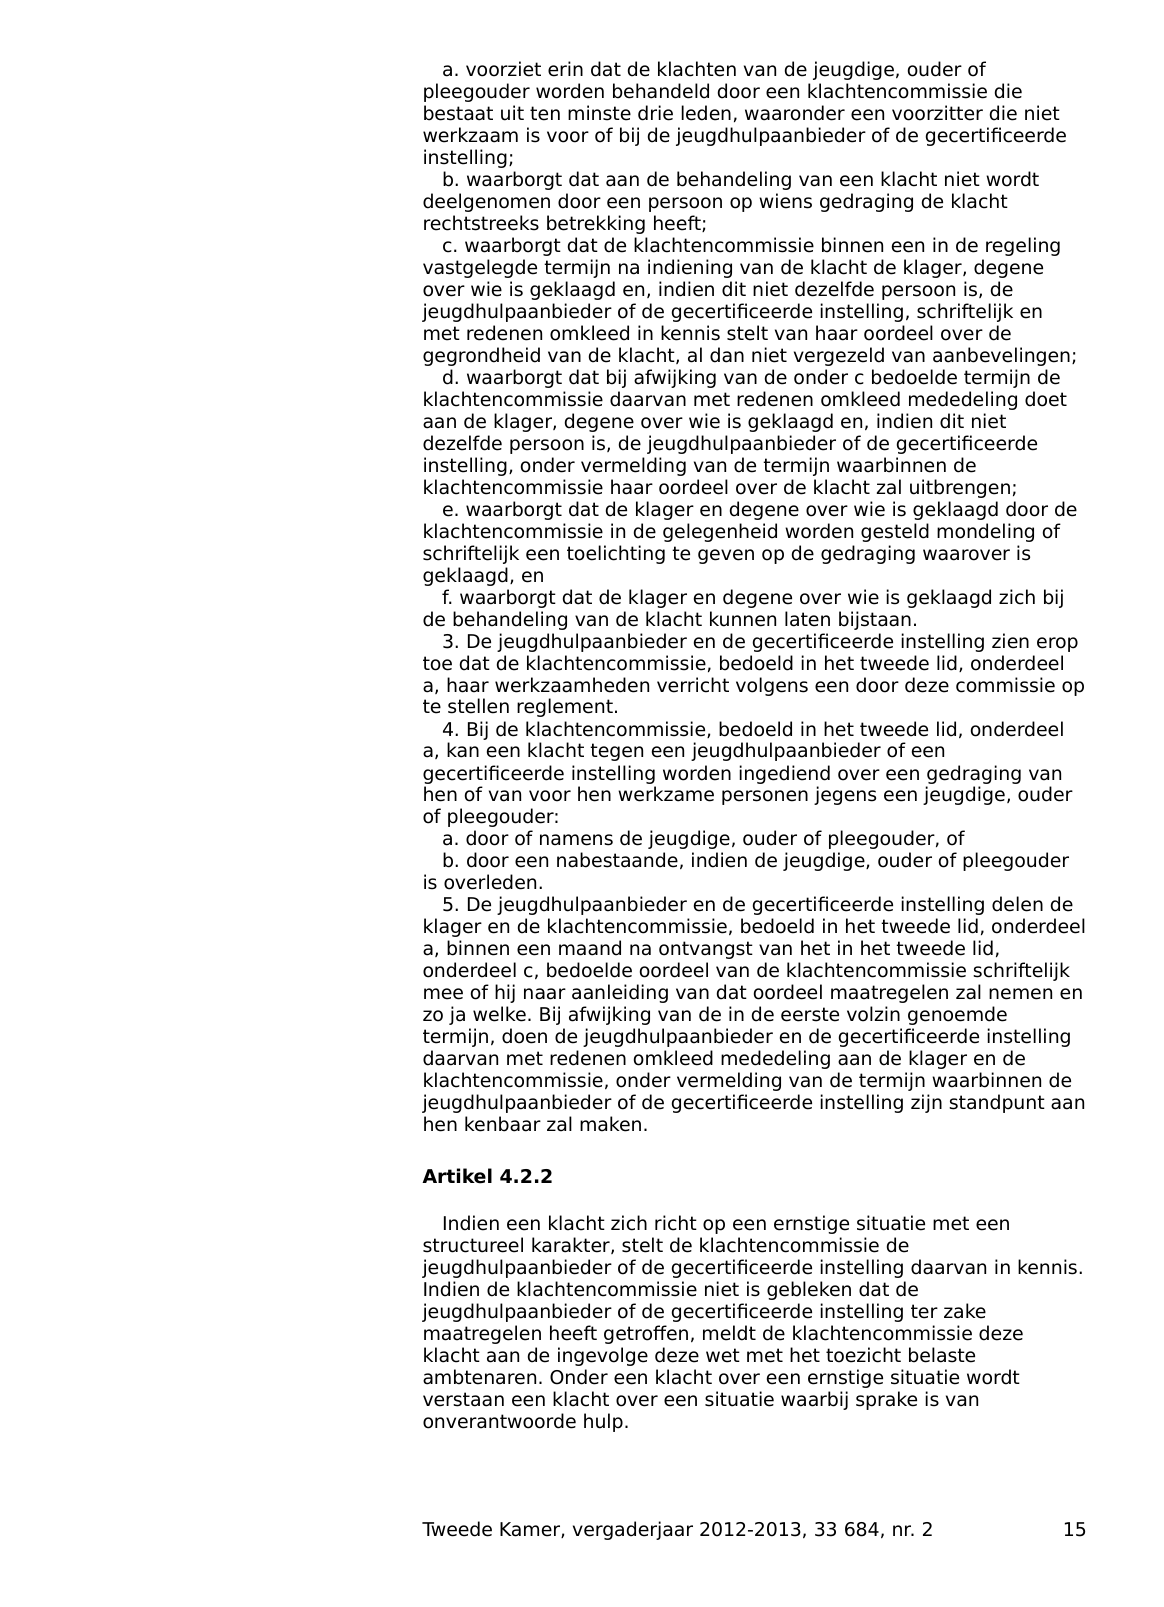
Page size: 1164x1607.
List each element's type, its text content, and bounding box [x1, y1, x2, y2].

text c. waarborgt dat de klachtencommissie binnen een in de regeling vastgelegde termijn na indiening van de klacht de klager, degene over wie is geklaagd en, indien dit niet dezelfde persoon is, de jeugdhulpaanbieder of de gecertificeerde instelling, schriftelijk en met redenen omkleed in kennis stelt van haar oordeel over de gegrondheid van de klacht, al dan niet vergezeld van aanbevelingen; [422, 235, 1087, 367]
subtitle Artikel 4.2.2 [422, 1166, 1087, 1188]
text a. door of namens de jeugdige, ouder of pleegouder, of [422, 828, 1087, 850]
text d. waarborgt dat bij afwijking van de onder c bedoelde termijn de klachtencommissie daarvan met redenen omkleed mededeling doet aan de klager, degene over wie is geklaagd en, indien dit niet dezelfde persoon is, de jeugdhulpaanbieder of de gecertificeerde instelling, onder vermelding van de termijn waarbinnen de klachtencommissie haar oordeel over de klacht zal uitbrengen; [422, 367, 1087, 499]
text b. door een nabestaande, indien de jeugdige, ouder of pleegouder is overleden. [422, 850, 1087, 894]
text f. waarborgt dat de klager en degene over wie is geklaagd zich bij de behandeling van de klacht kunnen laten bijstaan. [422, 587, 1087, 631]
text 4. Bij de klachtencommissie, bedoeld in het tweede lid, onderdeel a, kan een klacht tegen een jeugdhulpaanbieder of een gecertificeerde instelling worden ingediend over een gedraging van hen of van voor hen werkzame personen jegens een jeugdige, ouder of pleegouder: [422, 718, 1087, 828]
text Indien een klacht zich richt op een ernstige situatie met een structureel karakter, stelt de klachtencommissie de jeugdhulpaanbieder of de gecertificeerde instelling daarvan in kennis. Indien de klachtencommissie niet is gebleken dat de jeugdhulpaanbieder of de gecertificeerde instelling ter zake maatregelen heeft getroffen, meldt de klachtencommissie deze klacht aan de ingevolge deze wet met het toezicht belaste ambtenaren. Onder een klacht over een ernstige situatie wordt verstaan een klacht over een situatie waarbij sprake is van onverantwoorde hulp. [422, 1213, 1087, 1433]
text b. waarborgt dat aan de behandeling van een klacht niet wordt deelgenomen door een persoon op wiens gedraging de klacht rechtstreeks betrekking heeft; [422, 169, 1087, 235]
text a. voorziet erin dat de klachten van de jeugdige, ouder of pleegouder worden behandeld door een klachtencommissie die bestaat uit ten minste drie leden, waaronder een voorzitter die niet werkzaam is voor of bij de jeugdhulpaanbieder of de gecertificeerde instelling; [422, 59, 1087, 169]
text 3. De jeugdhulpaanbieder en de gecertificeerde instelling zien erop toe dat de klachtencommissie, bedoeld in het tweede lid, onderdeel a, haar werkzaamheden verricht volgens een door deze commissie op te stellen reglement. [422, 631, 1087, 718]
text 5. De jeugdhulpaanbieder en de gecertificeerde instelling delen de klager en de klachtencommissie, bedoeld in het tweede lid, onderdeel a, binnen een maand na ontvangst van het in het tweede lid, onderdeel c, bedoelde oordeel van de klachtencommissie schriftelijk mee of hij naar aanleiding van dat oordeel maatregelen zal nemen en zo ja welke. Bij afwijking van de in de eerste volzin genoemde termijn, doen de jeugdhulpaanbieder en de gecertificeerde instelling daarvan met redenen omkleed mededeling aan de klager en de klachtencommissie, onder vermelding van de termijn waarbinnen de jeugdhulpaanbieder of de gecertificeerde instelling zijn standpunt aan hen kenbaar zal maken. [422, 894, 1087, 1136]
text e. waarborgt dat de klager en degene over wie is geklaagd door de klachtencommissie in de gelegenheid worden gesteld mondeling of schriftelijk een toelichting te geven op de gedraging waarover is geklaagd, en [422, 499, 1087, 587]
